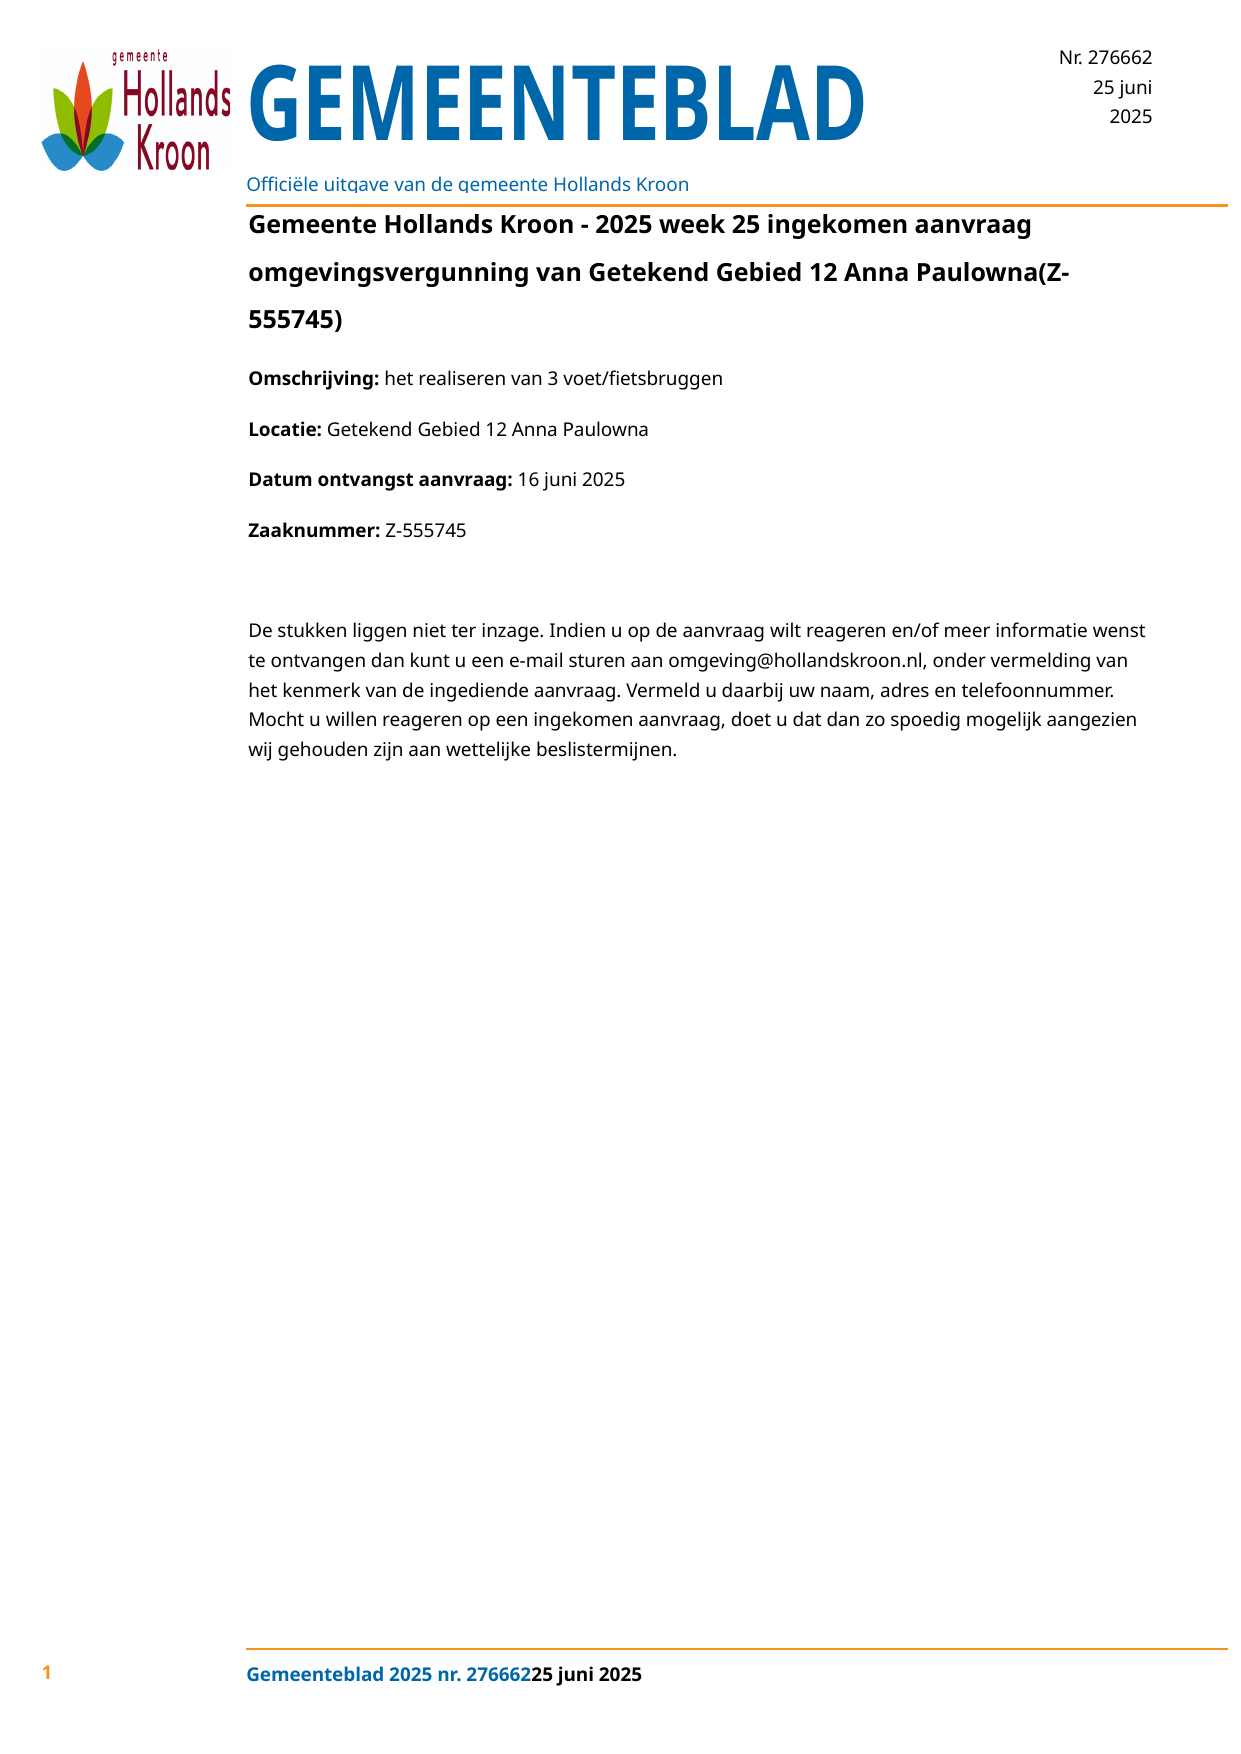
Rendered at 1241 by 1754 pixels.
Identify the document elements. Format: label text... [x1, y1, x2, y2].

text De stukken liggen niet ter inzage. Indien u op de aanvraag wilt reageren en/of meer informatie wenst te ontvangen dan kunt u een e-mail sturen aan omgeving@hollandskroon.nl, onder vermelding van het kenmerk van de ingediende aanvraag. Vermeld u daarbij uw naam, adres en telefoonnummer. Mocht u willen reageren op een ingekomen aanvraag, doet u dat dan zo spoedig mogelijk aangezien wij gehouden zijn aan wettelijke beslistermijnen. [248, 618, 1152, 762]
text Omschrijving: het realiseren van 3 voet/fietsbruggen [248, 366, 1152, 391]
text Locatie: Getekend Gebied 12 Anna Paulowna [248, 416, 1152, 442]
text Zaaknummer: Z-555745 [248, 517, 1152, 542]
picture [41, 47, 231, 172]
text Datum ontvangst aanvraag: 16 juni 2025 [248, 466, 1152, 492]
text Gemeente Hollands Kroon - 2025 week 25 ingekomen aanvraag omgevingsvergunning van Getekend Gebied 12 Anna Paulowna(Z-555745) [248, 207, 1152, 336]
